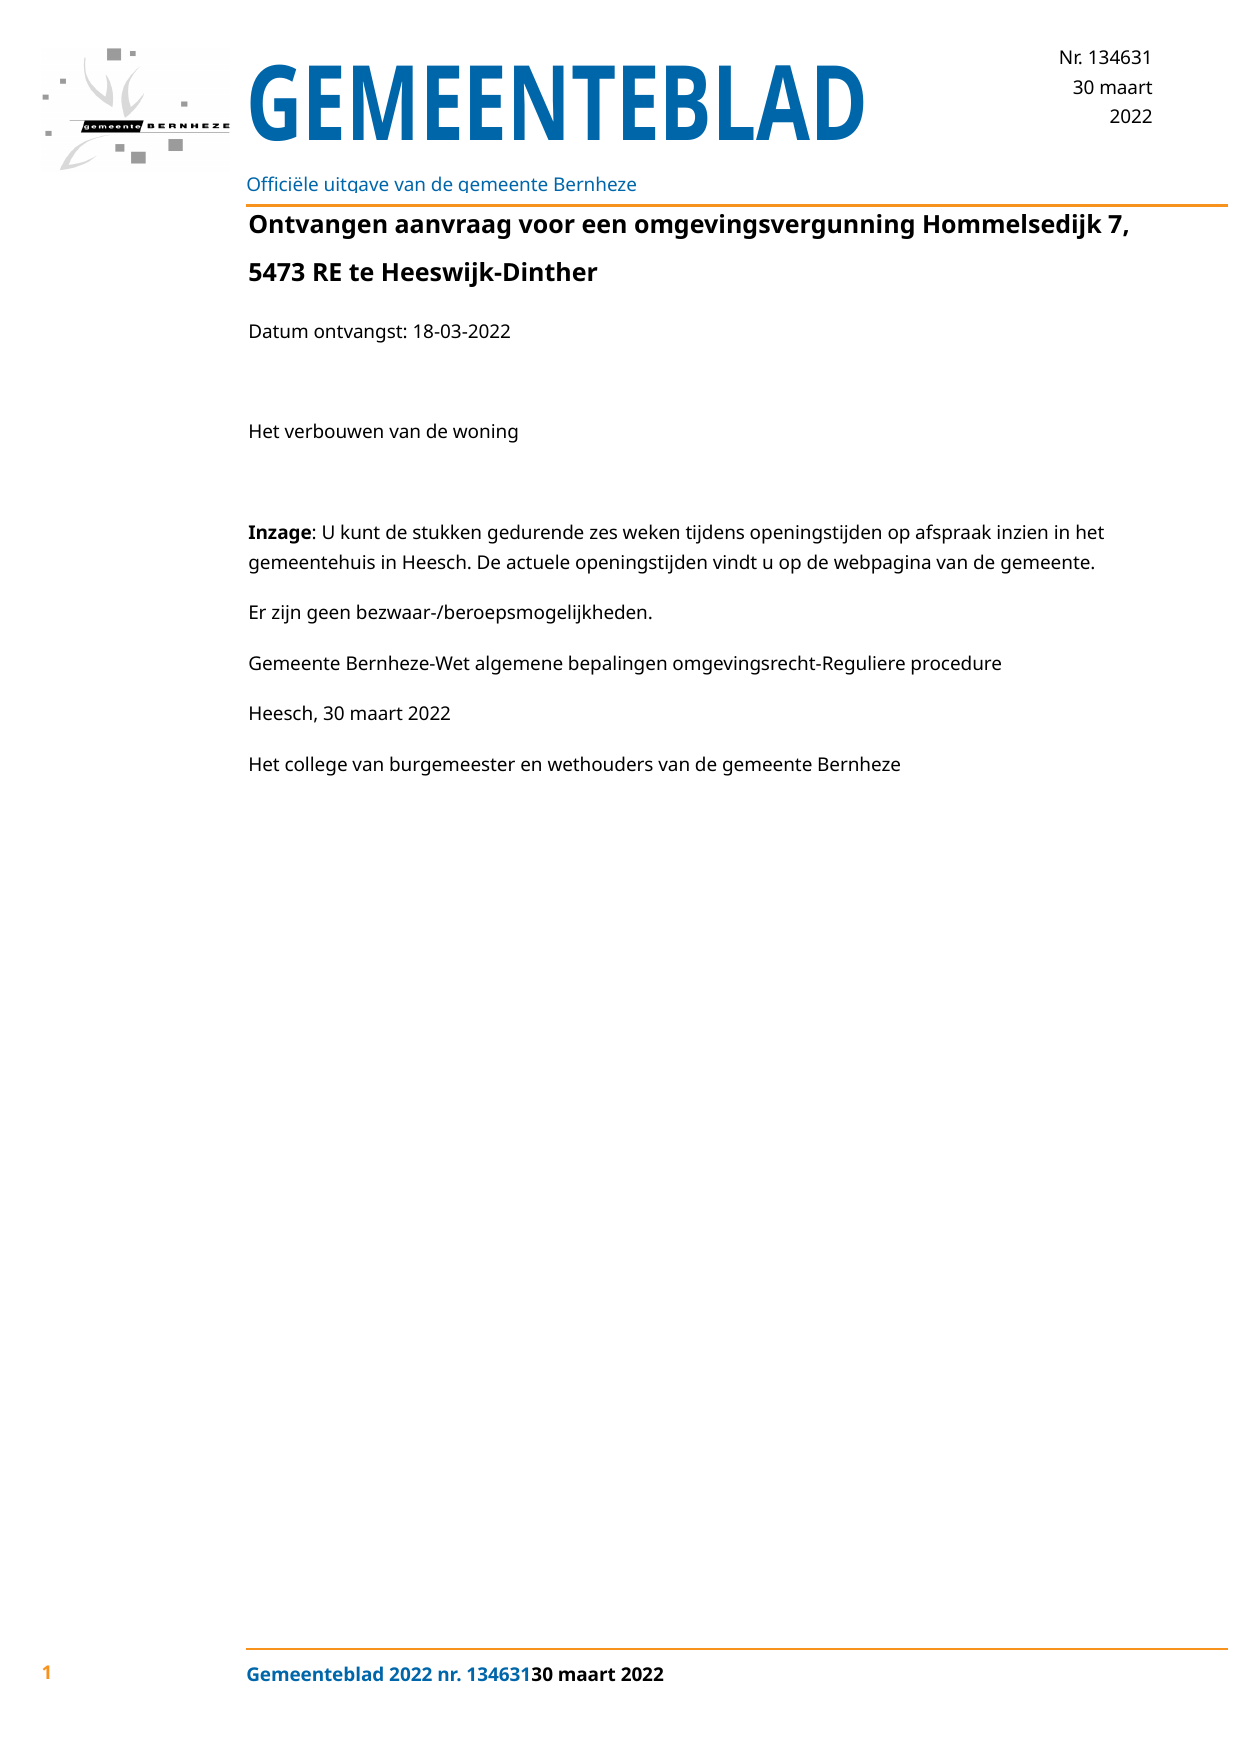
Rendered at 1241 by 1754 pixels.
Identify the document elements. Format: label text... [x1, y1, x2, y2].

text Gemeente Bernheze-Wet algemene bepalingen omgevingsrecht-Reguliere procedure [248, 650, 1152, 676]
text Heesch, 30 maart 2022 [248, 700, 1152, 726]
picture [41, 47, 231, 172]
text Er zijn geen bezwaar-/beroepsmogelijkheden. [248, 599, 1152, 625]
text Ontvangen aanvraag voor een omgevingsvergunning Hommelsedijk 7, 5473 RE te Heeswijk-Dinther [248, 207, 1152, 288]
text Het verbouwen van de woning [248, 419, 1152, 444]
text Inzage: U kunt de stukken gedurende zes weken tijdens openingstijden op afspraak inzien in het gemeentehuis in Heesch. De actuele openingstijden vindt u op de webpagina van de gemeente. [248, 519, 1152, 575]
text Het college van burgemeester en wethouders van de gemeente Bernheze [248, 751, 1152, 777]
text Datum ontvangst: 18-03-2022 [248, 318, 1152, 344]
